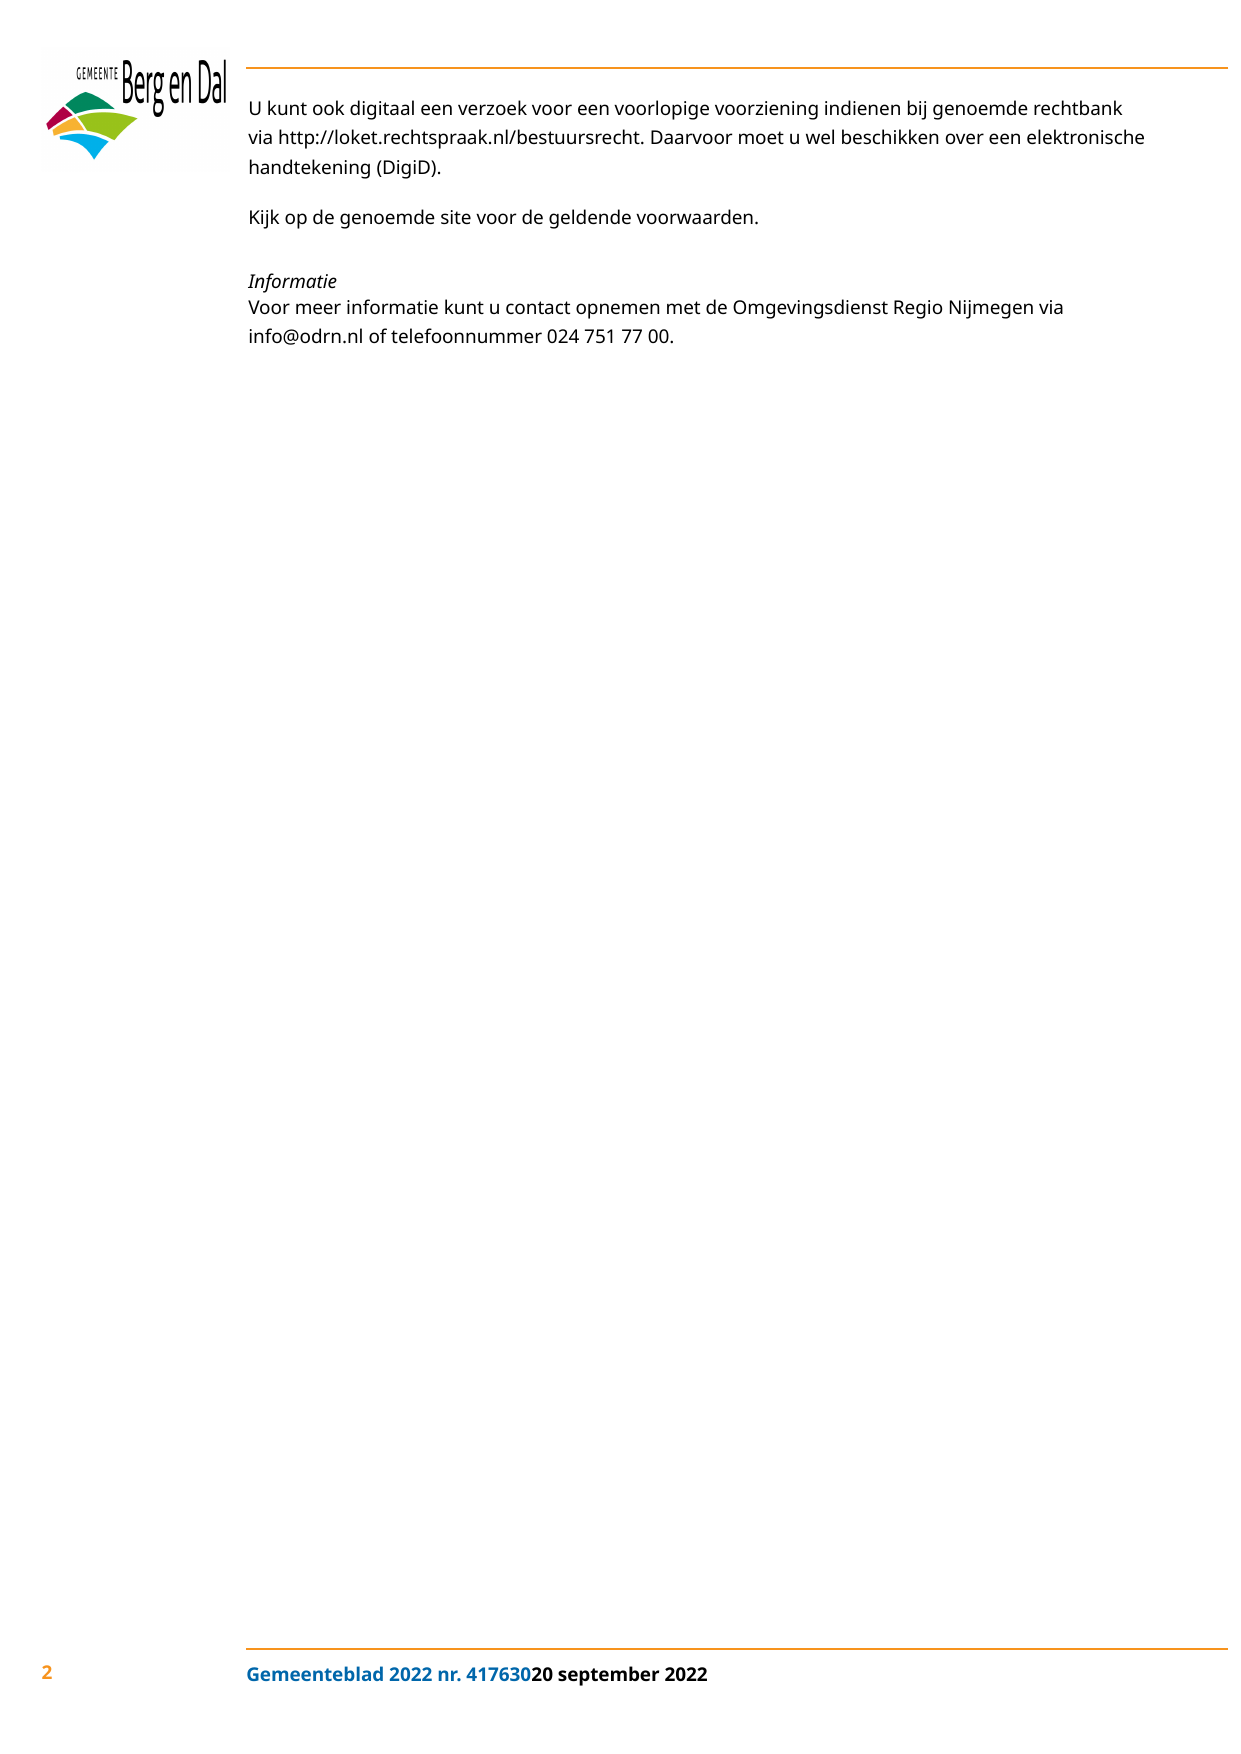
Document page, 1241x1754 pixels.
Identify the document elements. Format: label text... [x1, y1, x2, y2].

text Voor meer informatie kunt u contact opnemen met de Omgevingsdienst Regio Nijmegen via info@odrn.nl of telefoonnummer 024 751 77 00. [248, 294, 1152, 349]
text Kijk op de genoemde site voor de geldende voorwaarden. [248, 204, 1152, 230]
text U kunt ook digitaal een verzoek voor een voorlopige voorziening indienen bij genoemde rechtbank via http://loket.rechtspraak.nl/bestuursrecht. Daarvoor moet u wel beschikken over een elektronische handtekening (DigiD). [248, 95, 1152, 180]
picture [41, 47, 231, 172]
text Informatie [248, 268, 1152, 294]
